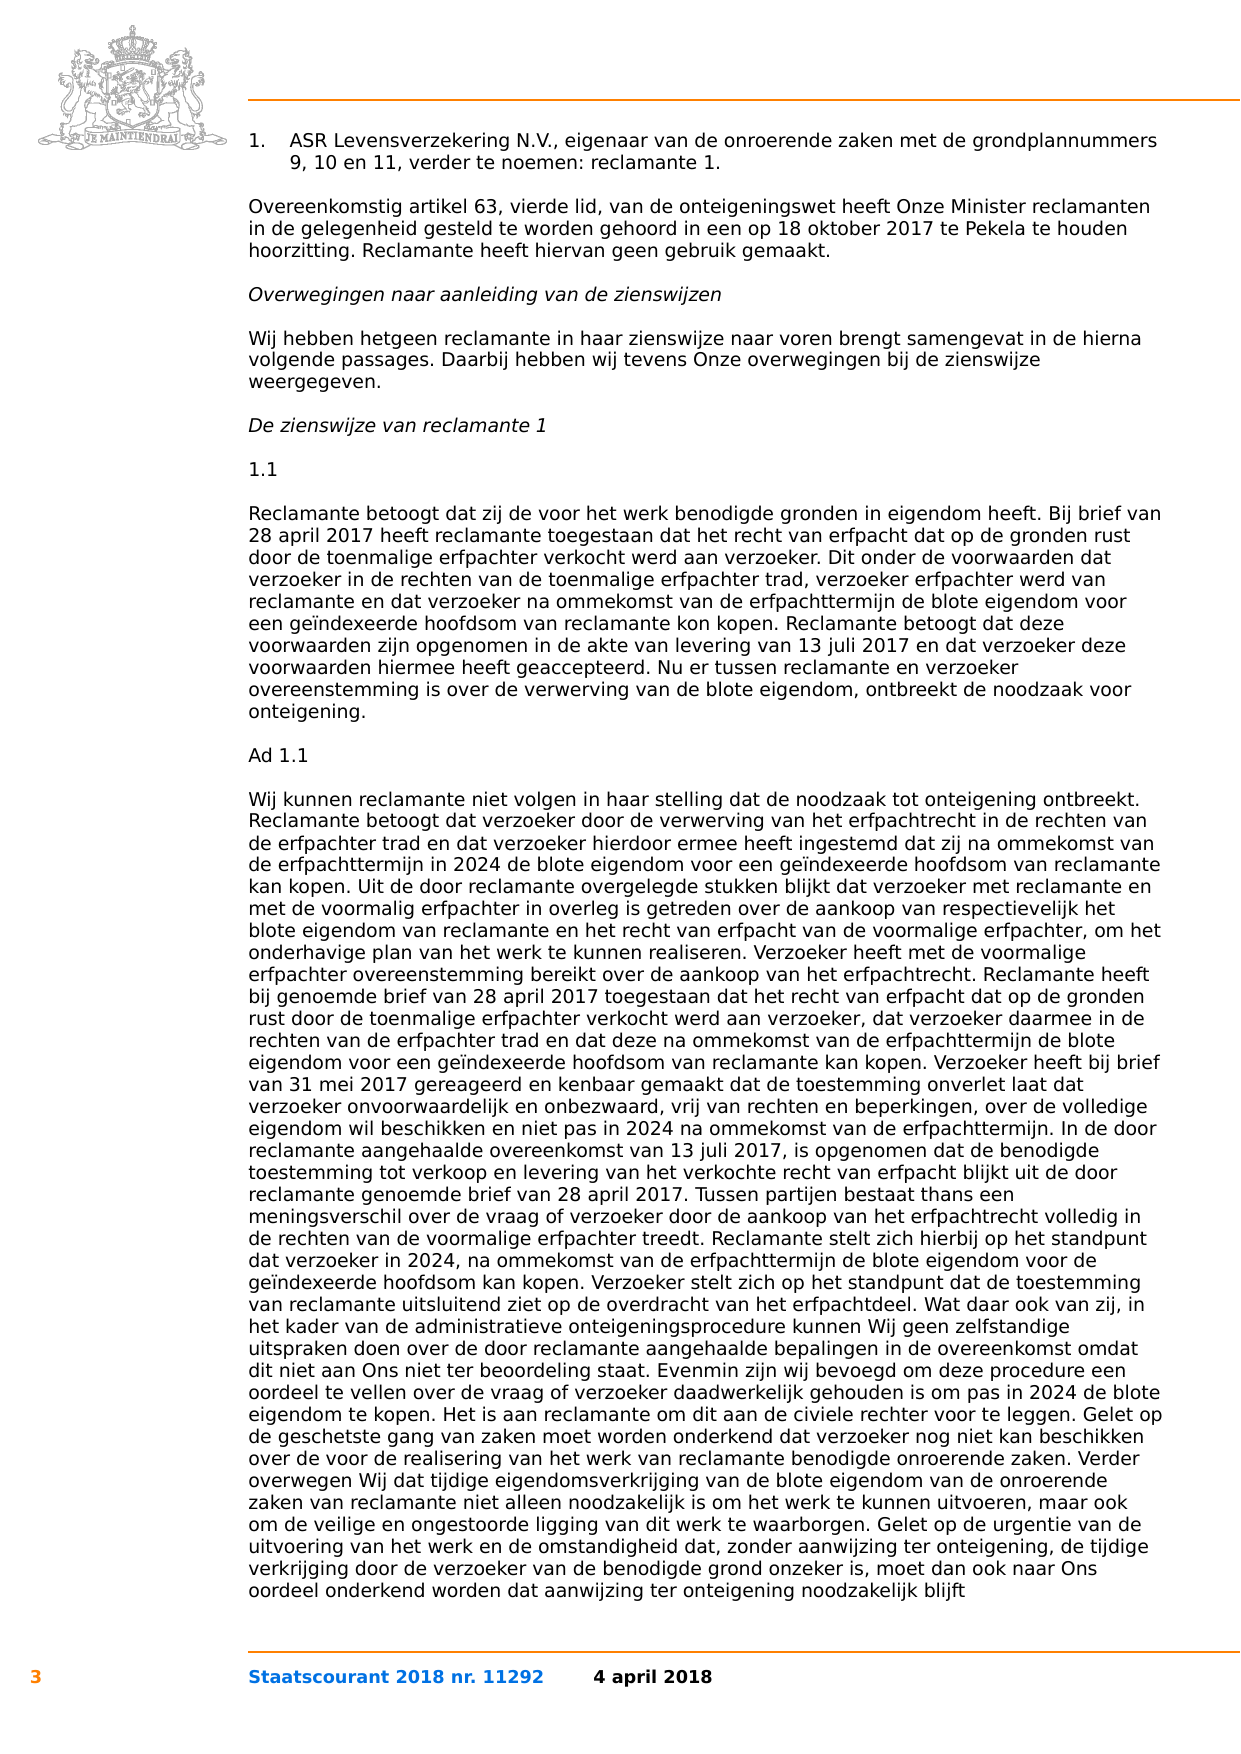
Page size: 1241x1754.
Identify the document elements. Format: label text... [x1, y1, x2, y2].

text Wij kunnen reclamante niet volgen in haar stelling dat de noodzaak tot onteigening ontbreekt. Reclamante betoogt dat verzoeker door de verwerving van het erfpachtrecht in de rechten van de erfpachter trad en dat verzoeker hierdoor ermee heeft ingestemd dat zij na ommekomst van de erfpachttermijn in 2024 de blote eigendom voor een geïndexeerde hoofdsom van reclamante kan kopen. Uit de door reclamante overgelegde stukken blijkt dat verzoeker met reclamante en met de voormalig erfpachter in overleg is getreden over de aankoop van respectievelijk het blote eigendom van reclamante en het recht van erfpacht van de voormalige erfpachter, om het onderhavige plan van het werk te kunnen realiseren. Verzoeker heeft met de voormalige erfpachter overeenstemming bereikt over de aankoop van het erfpachtrecht. Reclamante heeft bij genoemde brief van 28 april 2017 toegestaan dat het recht van erfpacht dat op de gronden rust door de toenmalige erfpachter verkocht werd aan verzoeker, dat verzoeker daarmee in de rechten van de erfpachter trad en dat deze na ommekomst van de erfpachttermijn de blote eigendom voor een geïndexeerde hoofdsom van reclamante kan kopen. Verzoeker heeft bij brief van 31 mei 2017 gereageerd en kenbaar gemaakt dat de toestemming onverlet laat dat verzoeker onvoorwaardelijk en onbezwaard, vrij van rechten en beperkingen, over de volledige eigendom wil beschikken en niet pas in 2024 na ommekomst van de erfpachttermijn. In de door reclamante aangehaalde overeenkomst van 13 juli 2017, is opgenomen dat de benodigde toestemming tot verkoop en levering van het verkochte recht van erfpacht blijkt uit de door reclamante genoemde brief van 28 april 2017. Tussen partijen bestaat thans een meningsverschil over de vraag of verzoeker door de aankoop van het erfpachtrecht volledig in de rechten van de voormalige erfpachter treedt. Reclamante stelt zich hierbij op het standpunt dat verzoeker in 2024, na ommekomst van de erfpachttermijn de blote eigendom voor de geïndexeerde hoofdsom kan kopen. Verzoeker stelt zich op het standpunt dat de toestemming van reclamante uitsluitend ziet op de overdracht van het erfpachtdeel. Wat daar ook van zij, in het kader van de administratieve onteigeningsprocedure kunnen Wij geen zelfstandige uitspraken doen over de door reclamante aangehaalde bepalingen in de overeenkomst omdat dit niet aan Ons niet ter beoordeling staat. Evenmin zijn wij bevoegd om deze procedure een oordeel te vellen over de vraag of verzoeker daadwerkelijk gehouden is om pas in 2024 de blote eigendom te kopen. Het is aan reclamante om dit aan de civiele rechter voor te leggen. Gelet op de geschetste gang van zaken moet worden onderkend dat verzoeker nog niet kan beschikken over de voor de realisering van het werk van reclamante benodigde onroerende zaken. Verder overwegen Wij dat tijdige eigendomsverkrijging van de blote eigendom van de onroerende zaken van reclamante niet alleen noodzakelijk is om het werk te kunnen uitvoeren, maar ook om de veilige en ongestoorde ligging van dit werk te waarborgen. Gelet op de urgentie van de uitvoering van het werk en de omstandigheid dat, zonder aanwijzing ter onteigening, de tijdige verkrijging door de verzoeker van de benodigde grond onzeker is, moet dan ook naar Ons oordeel onderkend worden dat aanwijzing ter onteigening noodzakelijk blijft [248, 788, 1163, 1602]
text 1. ASR Levensverzekering N.V., eigenaar van de onroerende zaken met de grondplannummers 9, 10 en 11, verder te noemen: reclamante 1. [248, 130, 1163, 174]
text Overeenkomstig artikel 63, vierde lid, van de onteigeningswet heeft Onze Minister reclamanten in de gelegenheid gesteld te worden gehoord in een op 18 oktober 2017 te Pekela te houden hoorzitting. Reclamante heeft hiervan geen gebruik gemaakt. [248, 196, 1163, 262]
text Reclamante betoogt dat zij de voor het werk benodigde gronden in eigendom heeft. Bij brief van 28 april 2017 heeft reclamante toegestaan dat het recht van erfpacht dat op de gronden rust door de toenmalige erfpachter verkocht werd aan verzoeker. Dit onder de voorwaarden dat verzoeker in de rechten van de toenmalige erfpachter trad, verzoeker erfpachter werd van reclamante en dat verzoeker na ommekomst van de erfpachttermijn de blote eigendom voor een geïndexeerde hoofdsom van reclamante kon kopen. Reclamante betoogt dat deze voorwaarden zijn opgenomen in de akte van levering van 13 juli 2017 en dat verzoeker deze voorwaarden hiermee heeft geaccepteerd. Nu er tussen reclamante en verzoeker overeenstemming is over de verwerving van de blote eigendom, ontbreekt de noodzaak voor onteigening. [248, 503, 1163, 723]
picture [38, 25, 227, 150]
subtitle De zienswijze van reclamante 1 [248, 415, 1163, 437]
text Wij hebben hetgeen reclamante in haar zienswijze naar voren brengt samengevat in de hierna volgende passages. Daarbij hebben wij tevens Onze overwegingen bij de zienswijze weergegeven. [248, 327, 1163, 393]
subtitle Overwegingen naar aanleiding van de zienswijzen [248, 283, 1163, 306]
text Ad 1.1 [248, 744, 1163, 767]
text 1.1 [248, 459, 1163, 481]
